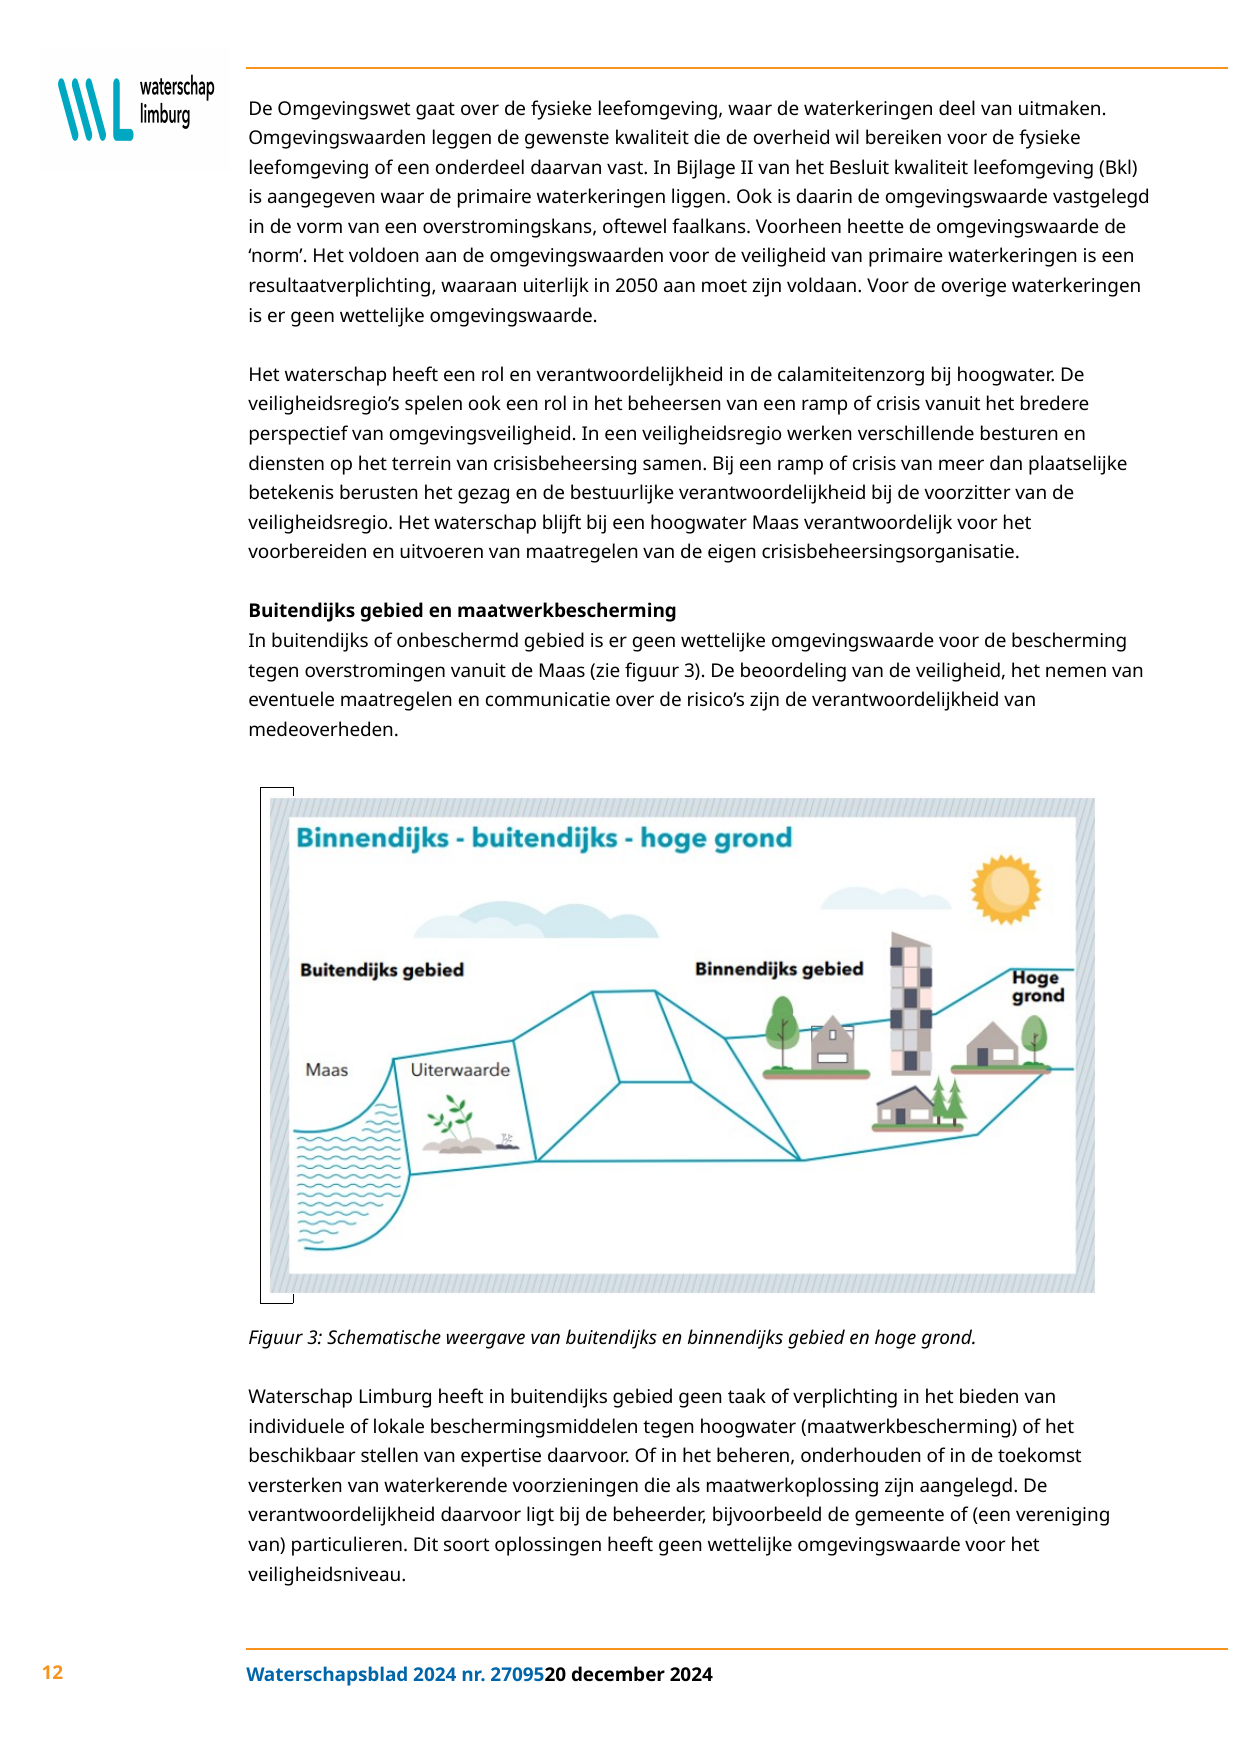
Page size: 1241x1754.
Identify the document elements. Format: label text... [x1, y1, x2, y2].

text De Omgevingswet gaat over de fysieke leefomgeving, waar de waterkeringen deel van uitmaken. Omgevingswaarden leggen de gewenste kwaliteit die de overheid wil bereiken voor de fysieke leefomgeving of een onderdeel daarvan vast. In Bijlage II van het Besluit kwaliteit leefomgeving (Bkl) is aangegeven waar de primaire waterkeringen liggen. Ook is daarin de omgevingswaarde vastgelegd in de vorm van een overstromingskans, oftewel faalkans. Voorheen heette de omgevingswaarde de ‘norm’. Het voldoen aan de omgevingswaarden voor de veiligheid van primaire waterkeringen is een resultaatverplichting, waaraan uiterlijk in 2050 aan moet zijn voldaan. Voor de overige waterkeringen is er geen wettelijke omgevingswaarde. [248, 95, 1152, 328]
text In buitendijks of onbeschermd gebied is er geen wettelijke omgevingswaarde voor de bescherming tegen overstromingen vanuit de Maas (zie figuur 3). De beoordeling van de veiligheid, het nemen van eventuele maatregelen en communicatie over de risico’s zijn de verantwoordelijkheid van medeoverheden. [248, 627, 1152, 742]
text Figuur 3: Schematische weergave van buitendijks en binnendijks gebied en hoge grond. [248, 1324, 1152, 1350]
picture [41, 47, 231, 172]
text Het waterschap heeft een rol en verantwoordelijkheid in de calamiteitenzorg bij hoogwater. De veiligheidsregio’s spelen ook een rol in het beheersen van een ramp of crisis vanuit het bredere perspectief van omgevingsveiligheid. In een veiligheidsregio werken verschillende besturen en diensten op het terrein van crisisbeheersing samen. Bij een ramp of crisis van meer dan plaatselijke betekenis berusten het gezag en de bestuurlijke verantwoordelijkheid bij de voorzitter van de veiligheidsregio. Het waterschap blijft bij een hoogwater Maas verantwoordelijk voor het voorbereiden en uitvoeren van maatregelen van de eigen crisisbeheersingsorganisatie. [248, 361, 1152, 564]
text Buitendijks gebied en maatwerkbescherming [248, 598, 1152, 623]
picture [268, 796, 1096, 1294]
text Waterschap Limburg heeft in buitendijks gebied geen taak of verplichting in het bieden van individuele of lokale beschermingsmiddelen tegen hoogwater (maatwerkbescherming) of het beschikbaar stellen van expertise daarvoor. Of in het beheren, onderhouden of in de toekomst versterken van waterkerende voorzieningen die als maatwerkoplossing zijn aangelegd. De verantwoordelijkheid daarvoor ligt bij de beheerder, bijvoorbeeld de gemeente of (een vereniging van) particulieren. Dit soort oplossingen heeft geen wettelijke omgevingswaarde voor het veiligheidsniveau. [248, 1383, 1152, 1587]
